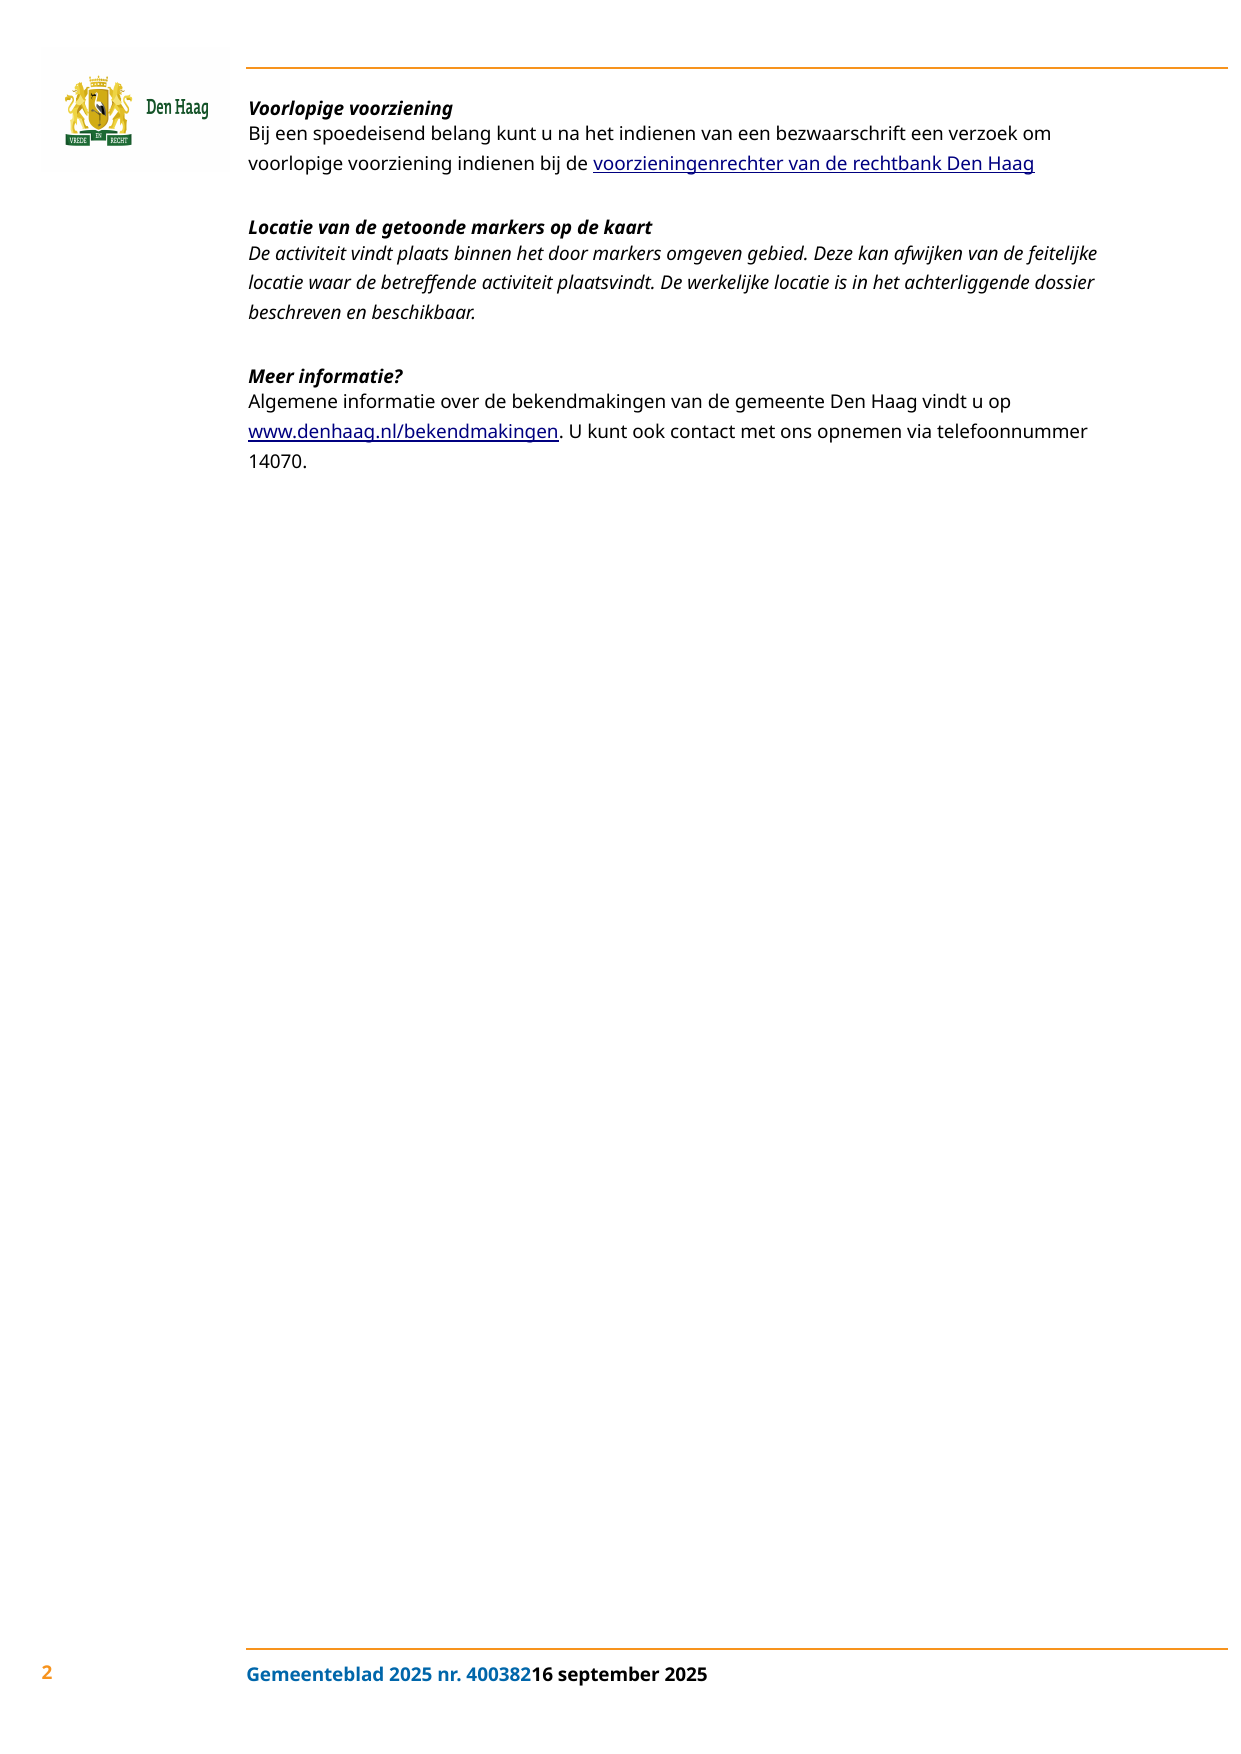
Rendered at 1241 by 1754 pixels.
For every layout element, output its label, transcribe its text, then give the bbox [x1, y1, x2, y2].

text Algemene informatie over de bekendmakingen van de gemeente Den Haag vindt u op www.denhaag.nl/bekendmakingen. U kunt ook contact met ons opnemen via telefoonnummer 14070. [248, 389, 1152, 473]
picture [41, 47, 231, 172]
text Locatie van de getoonde markers op de kaart [248, 214, 1152, 240]
text De activiteit vindt plaats binnen het door markers omgeven gebied. Deze kan afwijken van de feitelijke locatie waar de betreffende activiteit plaatsvindt. De werkelijke locatie is in het achterliggende dossier beschreven en beschikbaar. [248, 240, 1152, 325]
text Voorlopige voorziening [248, 95, 1152, 121]
text Meer informatie? [248, 363, 1152, 389]
text Bij een spoedeisend belang kunt u na het indienen van een bezwaarschrift een verzoek om voorlopige voorziening indienen bij de voorzieningenrechter van de rechtbank Den Haag [248, 121, 1152, 176]
